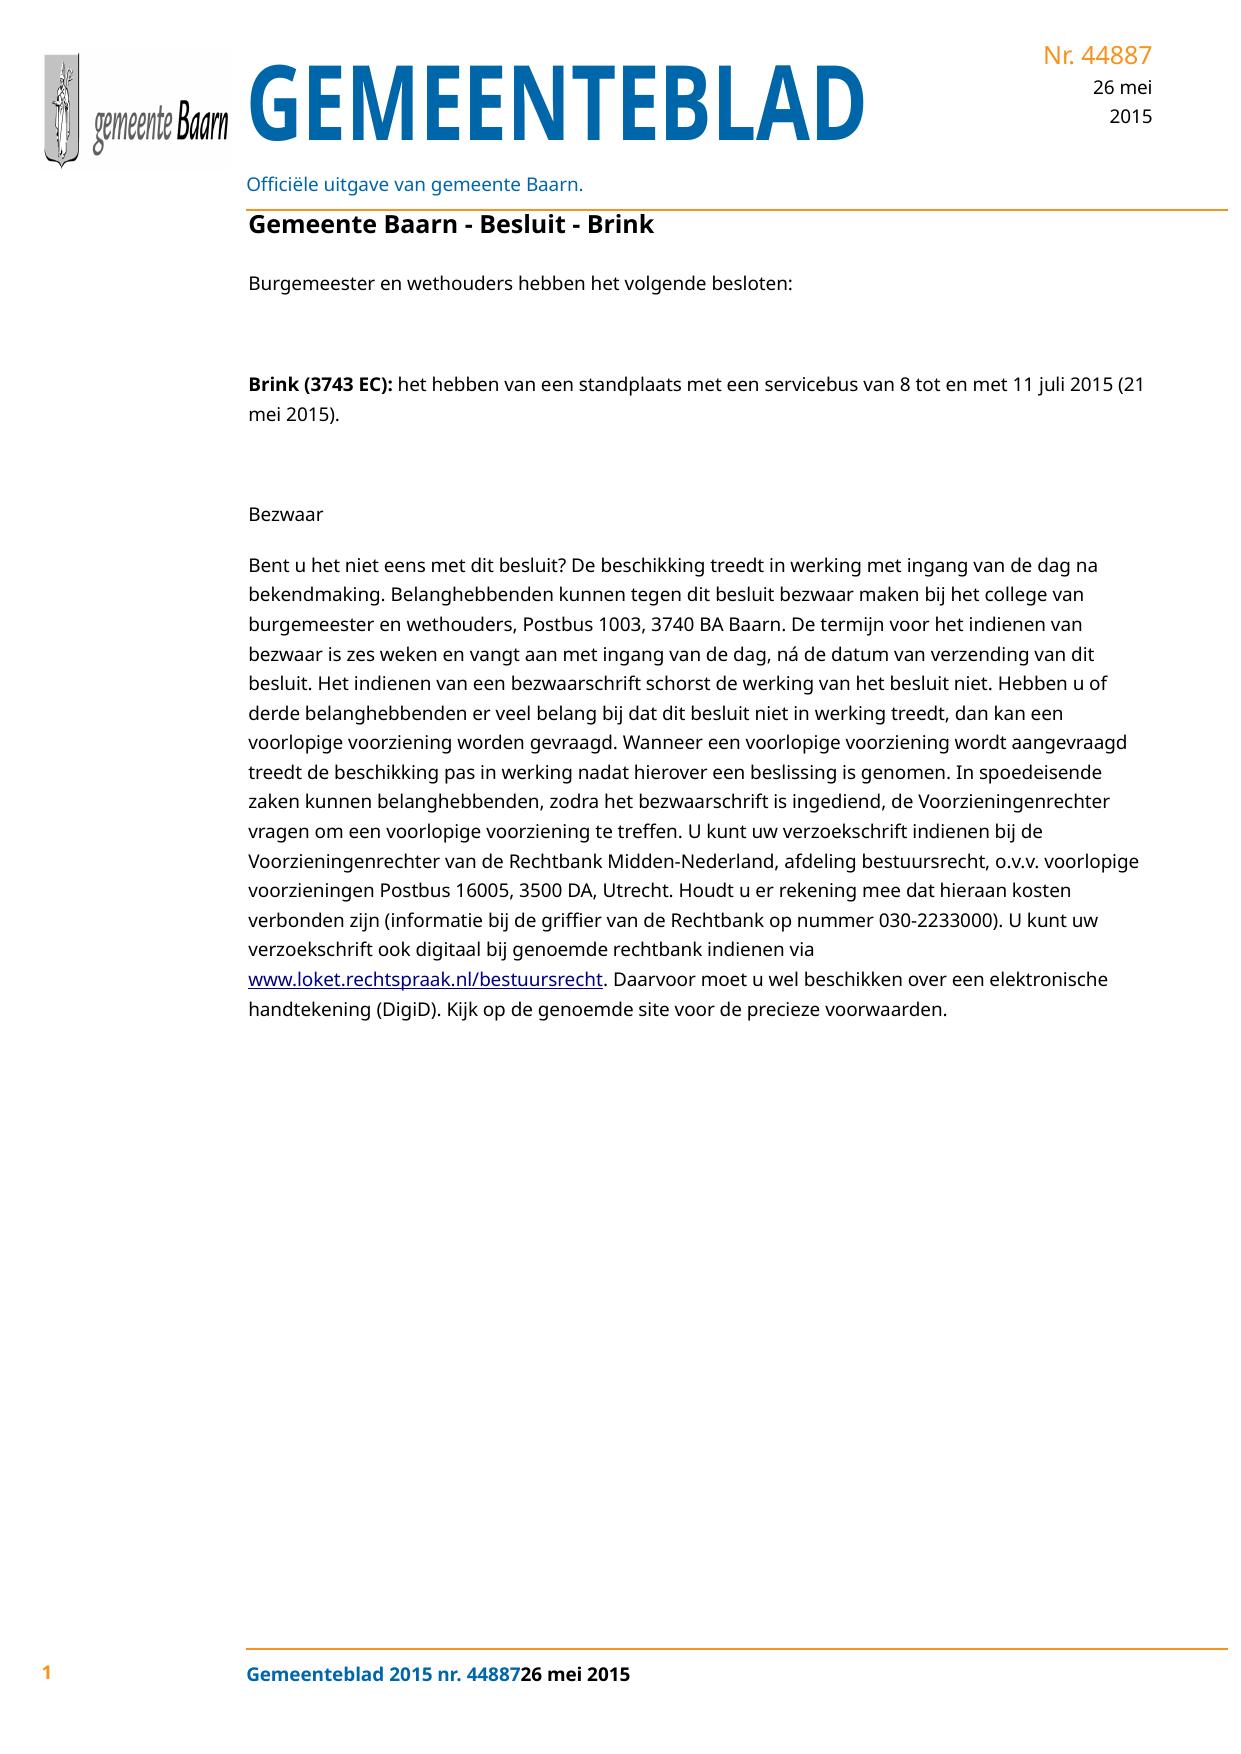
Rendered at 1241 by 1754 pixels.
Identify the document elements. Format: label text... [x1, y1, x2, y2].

text Burgemeester en wethouders hebben het volgende besloten: [248, 270, 1152, 296]
picture [41, 47, 231, 172]
text Bent u het niet eens met dit besluit? De beschikking treedt in werking met ingang van de dag na bekendmaking. Belanghebbenden kunnen tegen dit besluit bezwaar maken bij het college van burgemeester en wethouders, Postbus 1003, 3740 BA Baarn. De termijn voor het indienen van bezwaar is zes weken en vangt aan met ingang van de dag, ná de datum van verzending van dit besluit. Het indienen van een bezwaarschrift schorst de werking van het besluit niet. Hebben u of derde belanghebbenden er veel belang bij dat dit besluit niet in werking treedt, dan kan een voorlopige voorziening worden gevraagd. Wanneer een voorlopige voorziening wordt aangevraagd treedt de beschikking pas in werking nadat hierover een beslissing is genomen. In spoedeisende zaken kunnen belanghebbenden, zodra het bezwaarschrift is ingediend, de Voorzieningenrechter vragen om een voorlopige voorziening te treffen. U kunt uw verzoekschrift indienen bij de Voorzieningenrechter van de Rechtbank Midden-Nederland, afdeling bestuursrecht, o.v.v. voorlopige voorzieningen Postbus 16005, 3500 DA, Utrecht. Houdt u er rekening mee dat hieraan kosten verbonden zijn (informatie bij de griffier van de Rechtbank op nummer 030-2233000). U kunt uw verzoekschrift ook digitaal bij genoemde rechtbank indienen via www.loket.rechtspraak.nl/bestuursrecht. Daarvoor moet u wel beschikken over een elektronische handtekening (DigiD). Kijk op de genoemde site voor de precieze voorwaarden. [248, 552, 1152, 1021]
text Gemeente Baarn - Besluit - Brink [248, 211, 1152, 241]
text Bezwaar [248, 502, 1152, 527]
text Brink (3743 EC): het hebben van een standplaats met een servicebus van 8 tot en met 11 juli 2015 (21 mei 2015). [248, 371, 1152, 426]
